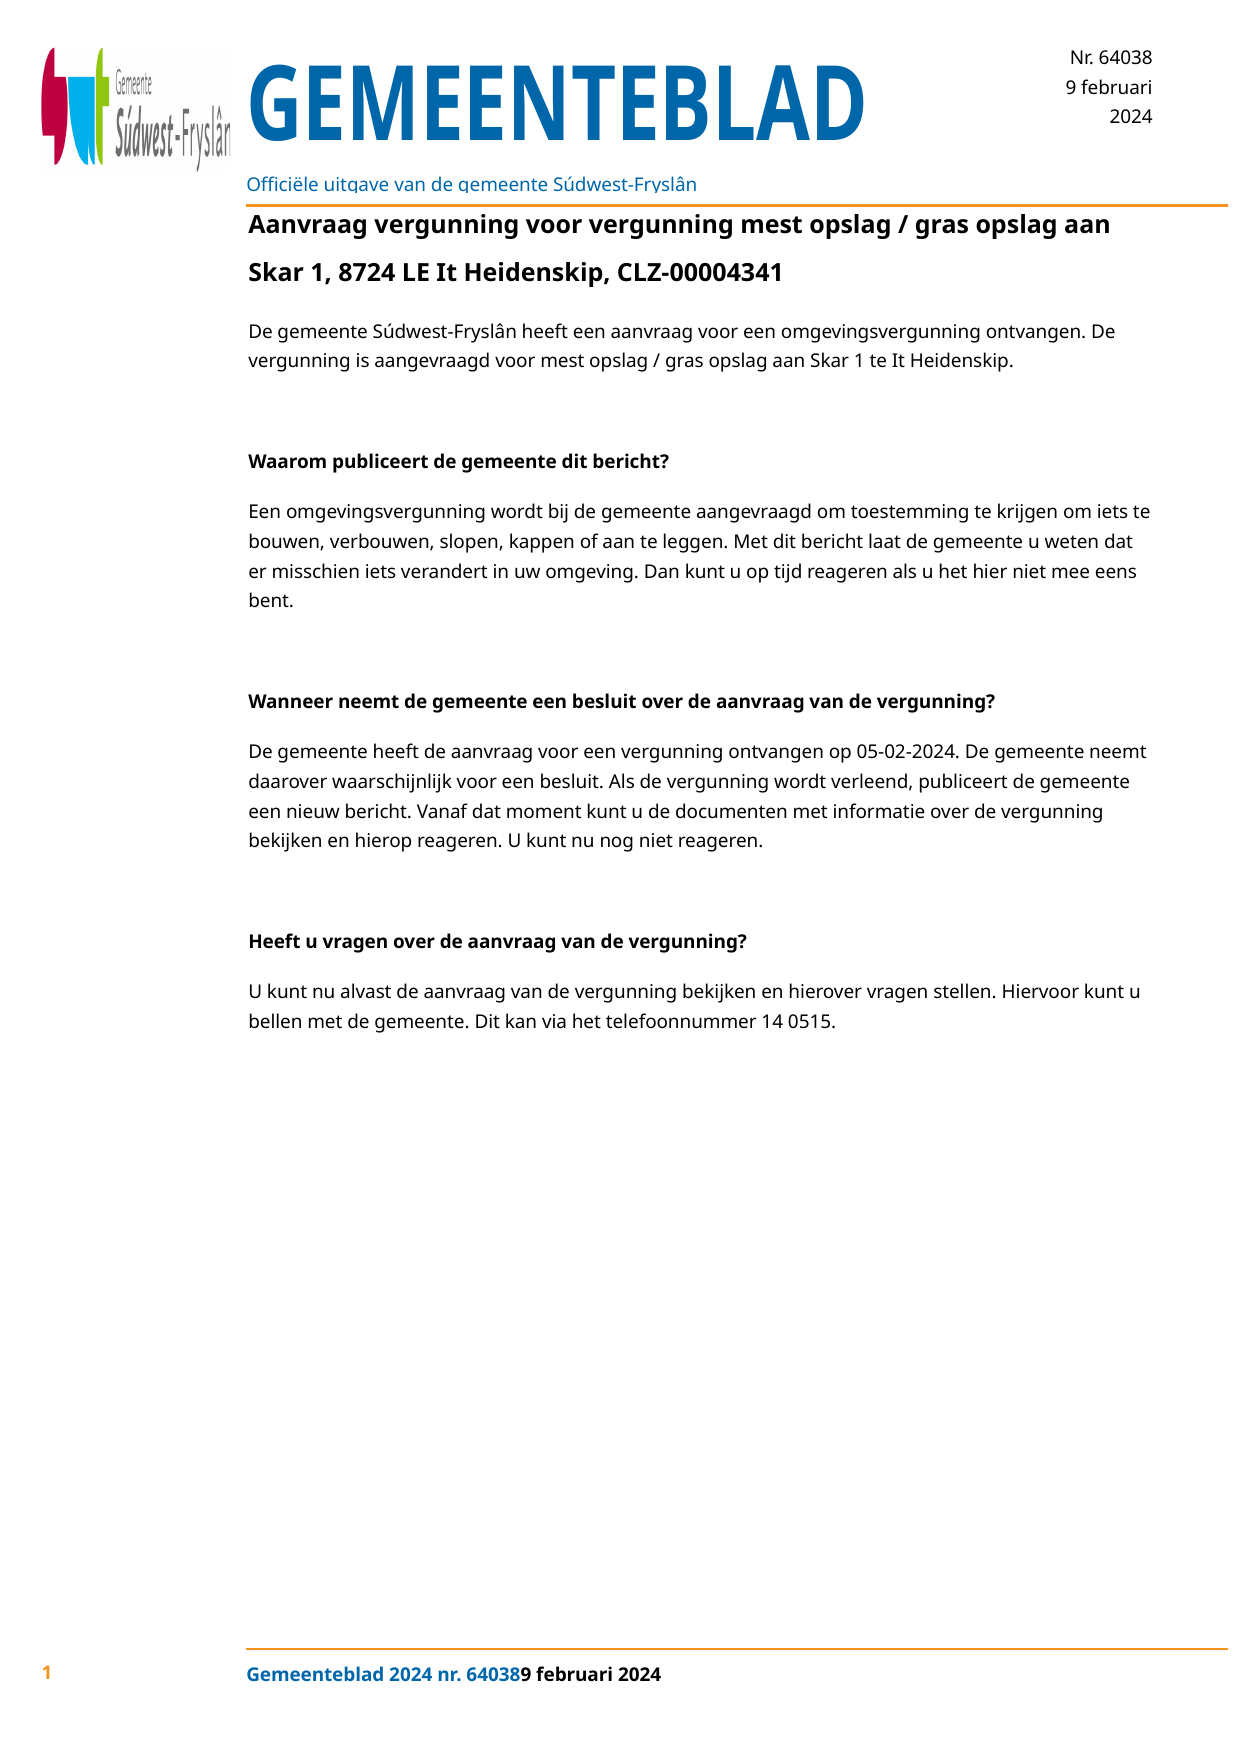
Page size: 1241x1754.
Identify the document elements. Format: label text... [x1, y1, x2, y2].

text Wanneer neemt de gemeente een besluit over de aanvraag van de vergunning? [248, 688, 1152, 714]
picture [41, 47, 231, 172]
text Een omgevingsvergunning wordt bij de gemeente aangevraagd om toestemming te krijgen om iets te bouwen, verbouwen, slopen, kappen of aan te leggen. Met dit bericht laat de gemeente u weten dat er misschien iets verandert in uw omgeving. Dan kunt u op tijd reageren als u het hier niet mee eens bent. [248, 499, 1152, 613]
text Aanvraag vergunning voor vergunning mest opslag / gras opslag aan Skar 1, 8724 LE It Heidenskip, CLZ-00004341 [248, 207, 1152, 288]
text Heeft u vragen over de aanvraag van de vergunning? [248, 928, 1152, 954]
text U kunt nu alvast de aanvraag van de vergunning bekijken en hierover vragen stellen. Hiervoor kunt u bellen met de gemeente. Dit kan via het telefoonnummer 14 0515. [248, 979, 1152, 1034]
text De gemeente Súdwest-Fryslân heeft een aanvraag voor een omgevingsvergunning ontvangen. De vergunning is aangevraagd voor mest opslag / gras opslag aan Skar 1 te It Heidenskip. [248, 318, 1152, 373]
text Waarom publiceert de gemeente dit bericht? [248, 448, 1152, 474]
text De gemeente heeft de aanvraag voor een vergunning ontvangen op 05-02-2024. De gemeente neemt daarover waarschijnlijk voor een besluit. Als de vergunning wordt verleend, publiceert de gemeente een nieuw bericht. Vanaf dat moment kunt u de documenten met informatie over de vergunning bekijken en hierop reageren. U kunt nu nog niet reageren. [248, 739, 1152, 853]
